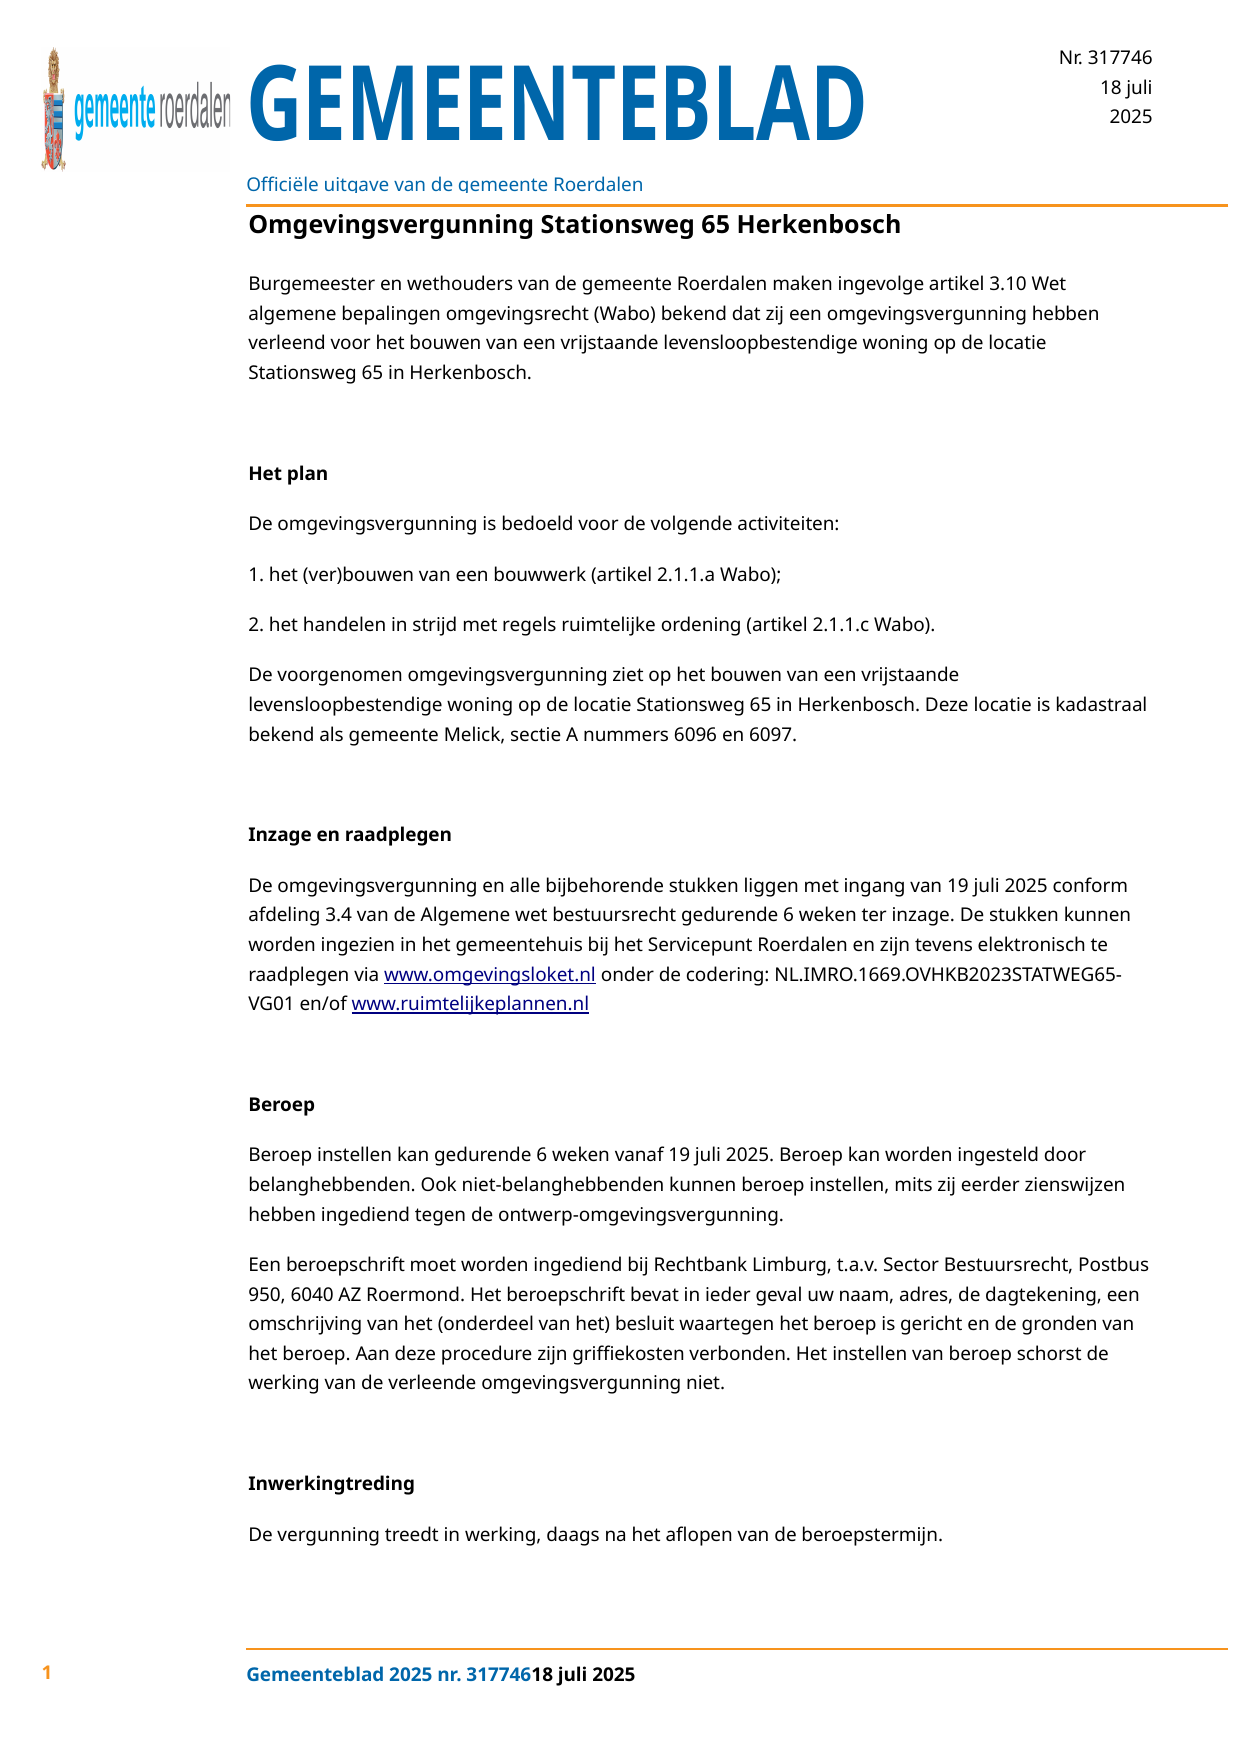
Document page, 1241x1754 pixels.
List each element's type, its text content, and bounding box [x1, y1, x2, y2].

text De omgevingsvergunning is bedoeld voor de volgende activiteiten: [248, 510, 1152, 536]
text De vergunning treedt in werking, daags na het aflopen van de beroepstermijn. [248, 1521, 1152, 1546]
text Het plan [248, 460, 1152, 486]
text Beroep [248, 1091, 1152, 1117]
text 1. het (ver)bouwen van een bouwwerk (artikel 2.1.1.a Wabo); [248, 561, 1152, 586]
text De voorgenomen omgevingsvergunning ziet op het bouwen van een vrijstaande levensloopbestendige woning op de locatie Stationsweg 65 in Herkenbosch. Deze locatie is kadastraal bekend als gemeente Melick, sectie A nummers 6096 en 6097. [248, 662, 1152, 746]
text 2. het handelen in strijd met regels ruimtelijke ordening (artikel 2.1.1.c Wabo). [248, 611, 1152, 637]
picture [41, 47, 231, 172]
text Inwerkingtreding [248, 1470, 1152, 1496]
text Een beroepschrift moet worden ingediend bij Rechtbank Limburg, t.a.v. Sector Bestuursrecht, Postbus 950, 6040 AZ Roermond. Het beroepschrift bevat in ieder geval uw naam, adres, de dagtekening, een omschrijving van het (onderdeel van het) besluit waartegen het beroep is gericht en de gronden van het beroep. Aan deze procedure zijn griffiekosten verbonden. Het instellen van beroep schorst de werking van de verleende omgevingsvergunning niet. [248, 1251, 1152, 1395]
text Inzage en raadplegen [248, 822, 1152, 847]
text Beroep instellen kan gedurende 6 weken vanaf 19 juli 2025. Beroep kan worden ingesteld door belanghebbenden. Ook niet-belanghebbenden kunnen beroep instellen, mits zij eerder zienswijzen hebben ingediend tegen de ontwerp-omgevingsvergunning. [248, 1142, 1152, 1226]
text De omgevingsvergunning en alle bijbehorende stukken liggen met ingang van 19 juli 2025 conform afdeling 3.4 van de Algemene wet bestuursrecht gedurende 6 weken ter inzage. De stukken kunnen worden ingezien in het gemeentehuis bij het Servicepunt Roerdalen en zijn tevens elektronisch te raadplegen via www.omgevingsloket.nl onder de codering: NL.IMRO.1669.OVHKB2023STATWEG65-VG01 en/of www.ruimtelijkeplannen.nl [248, 872, 1152, 1016]
text Omgevingsvergunning Stationsweg 65 Herkenbosch [248, 207, 1152, 241]
text Burgemeester en wethouders van de gemeente Roerdalen maken ingevolge artikel 3.10 Wet algemene bepalingen omgevingsrecht (Wabo) bekend dat zij een omgevingsvergunning hebben verleend voor het bouwen van een vrijstaande levensloopbestendige woning op de locatie Stationsweg 65 in Herkenbosch. [248, 270, 1152, 385]
